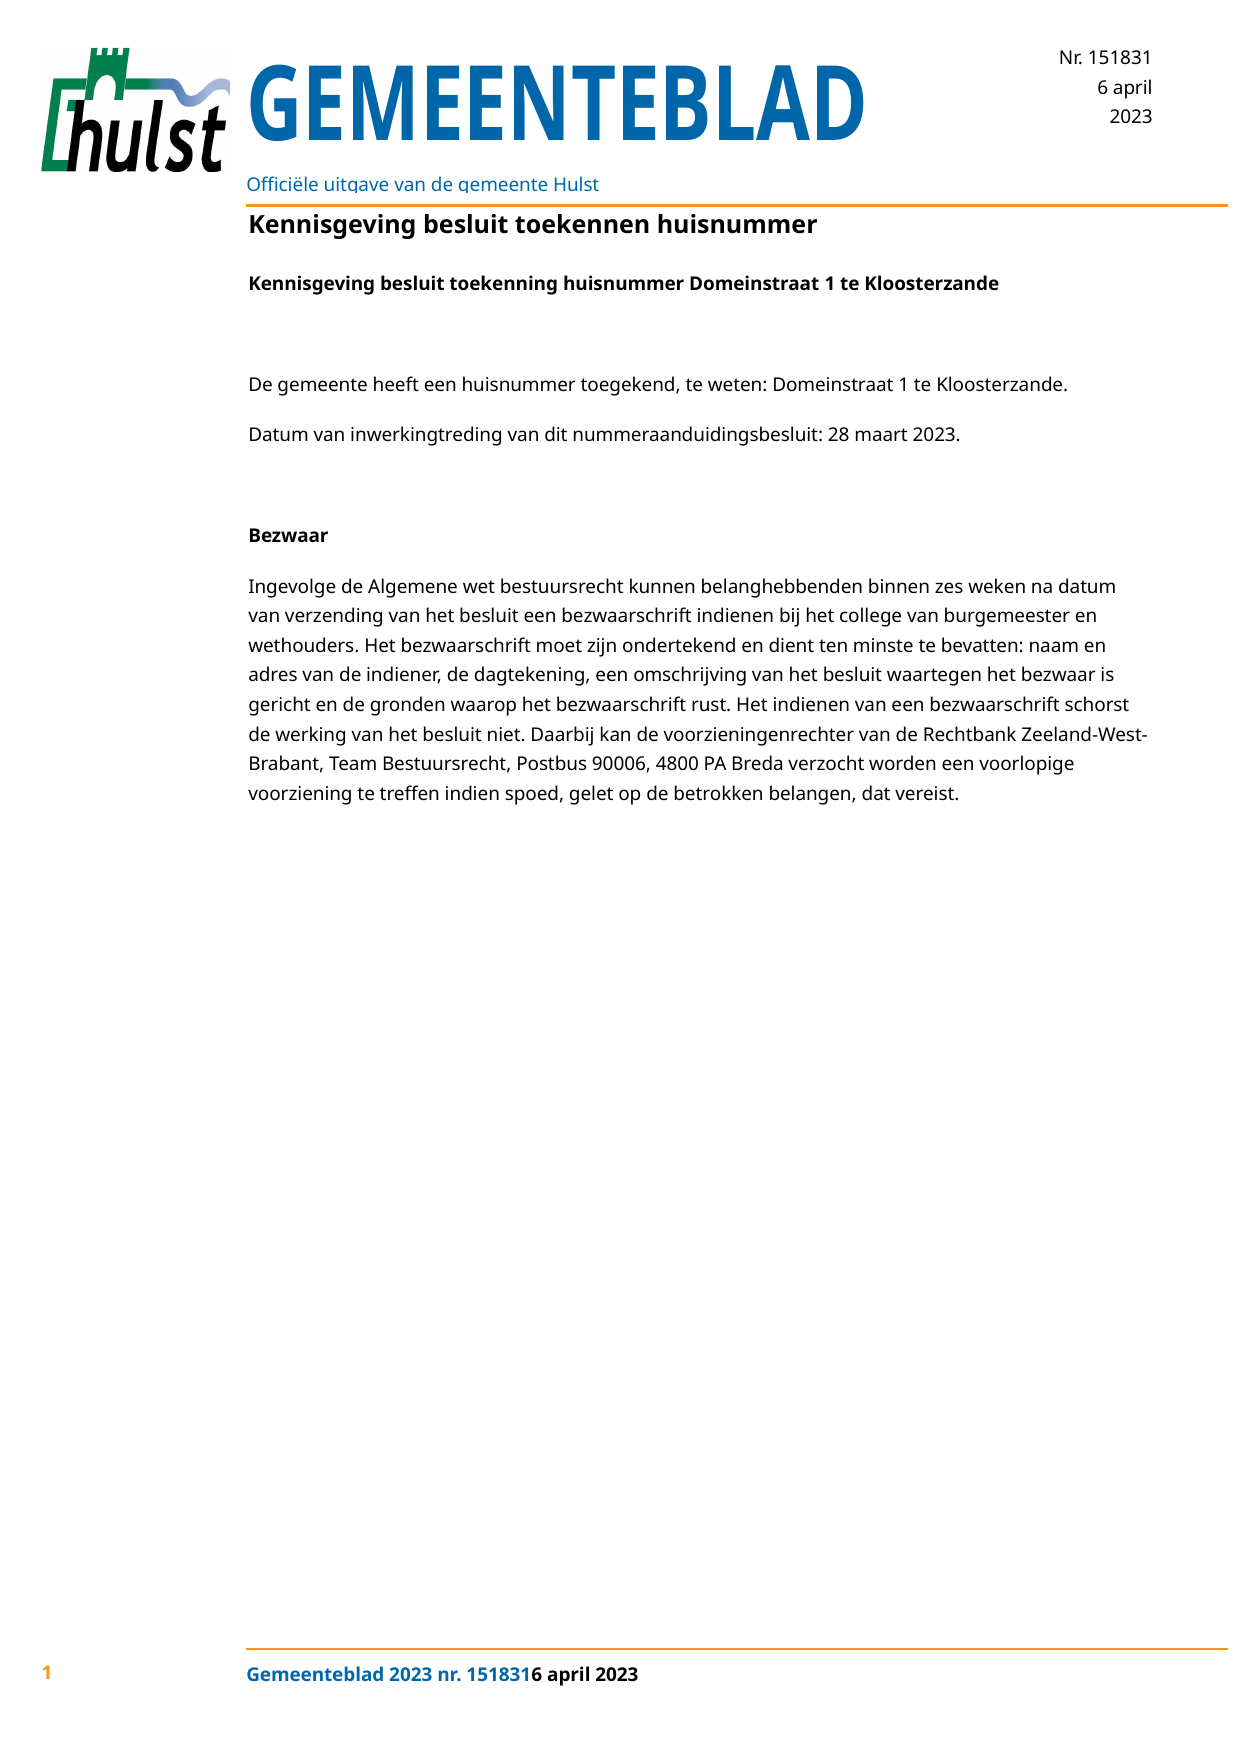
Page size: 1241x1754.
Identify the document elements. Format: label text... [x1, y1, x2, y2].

text Bezwaar [248, 522, 1152, 548]
text Kennisgeving besluit toekennen huisnummer [248, 207, 1152, 241]
text Ingevolge de Algemene wet bestuursrecht kunnen belanghebbenden binnen zes weken na datum van verzending van het besluit een bezwaarschrift indienen bij het college van burgemeester en wethouders. Het bezwaarschrift moet zijn ondertekend en dient ten minste te bevatten: naam en adres van de indiener, de dagtekening, een omschrijving van het besluit waartegen het bezwaar is gericht en de gronden waarop het bezwaarschrift rust. Het indienen van een bezwaarschrift schorst de werking van het besluit niet. Daarbij kan de voorzieningenrechter van de Rechtbank Zeeland-West-Brabant, Team Bestuursrecht, Postbus 90006, 4800 PA Breda verzocht worden een voorlopige voorziening te treffen indien spoed, gelet op de betrokken belangen, dat vereist. [248, 573, 1152, 806]
text Kennisgeving besluit toekenning huisnummer Domeinstraat 1 te Kloosterzande [248, 270, 1152, 296]
text Datum van inwerkingtreding van dit nummeraanduidingsbesluit: 28 maart 2023. [248, 422, 1152, 447]
text De gemeente heeft een huisnummer toegekend, te weten: Domeinstraat 1 te Kloosterzande. [248, 371, 1152, 397]
picture [41, 47, 231, 172]
